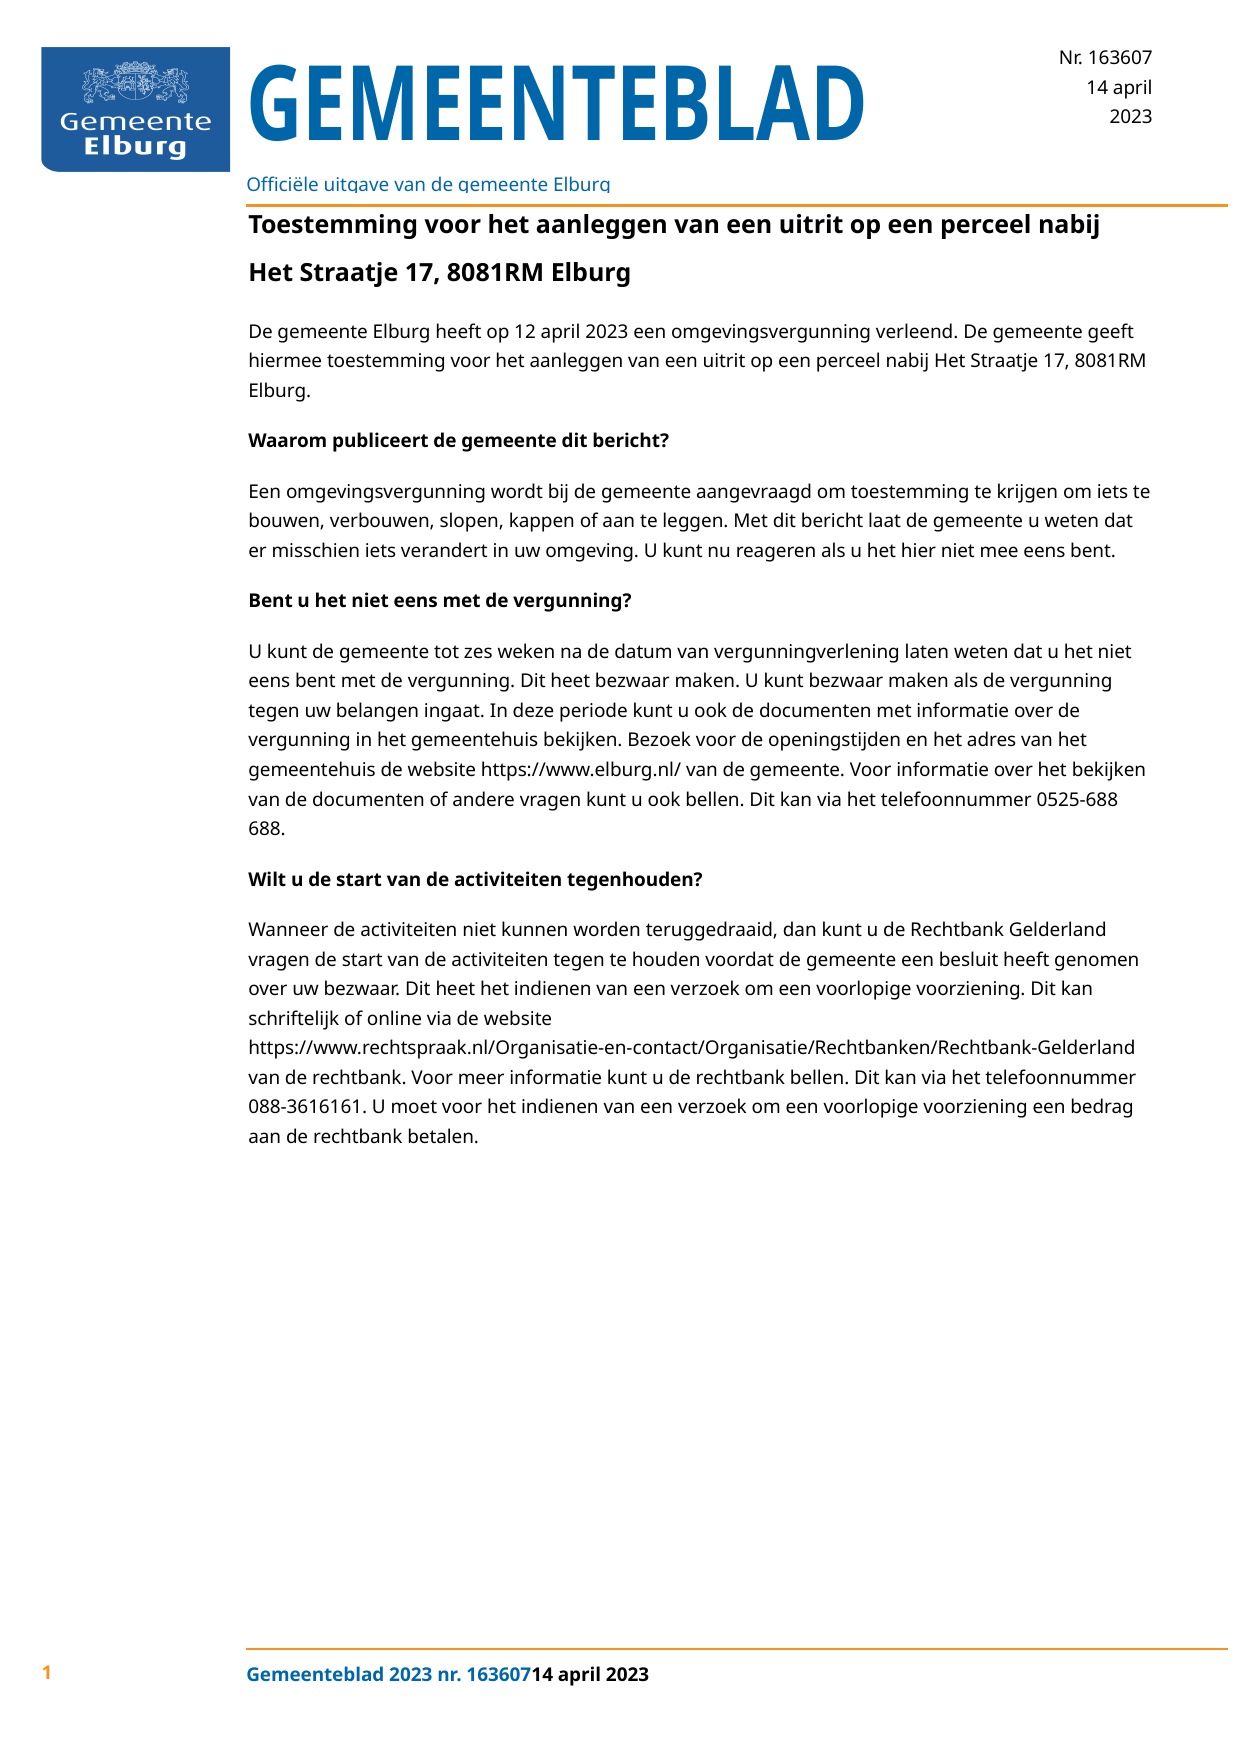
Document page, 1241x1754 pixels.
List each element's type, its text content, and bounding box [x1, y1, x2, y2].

text De gemeente Elburg heeft op 12 april 2023 een omgevingsvergunning verleend. De gemeente geeft hiermee toestemming voor het aanleggen van een uitrit op een perceel nabij Het Straatje 17, 8081RM Elburg. [248, 318, 1152, 403]
text Wilt u de start van de activiteiten tegenhouden? [248, 866, 1152, 892]
text Een omgevingsvergunning wordt bij de gemeente aangevraagd om toestemming te krijgen om iets te bouwen, verbouwen, slopen, kappen of aan te leggen. Met dit bericht laat de gemeente u weten dat er misschien iets verandert in uw omgeving. U kunt nu reageren als u het hier niet mee eens bent. [248, 478, 1152, 563]
text Waarom publiceert de gemeente dit bericht? [248, 427, 1152, 453]
text Toestemming voor het aanleggen van een uitrit op een perceel nabij Het Straatje 17, 8081RM Elburg [248, 207, 1152, 288]
text Wanneer de activiteiten niet kunnen worden teruggedraaid, dan kunt u de Rechtbank Gelderland vragen de start van de activiteiten tegen te houden voordat de gemeente een besluit heeft genomen over uw bezwaar. Dit heet het indienen van een verzoek om een voorlopige voorziening. Dit kan schriftelijk of online via de website https://www.rechtspraak.nl/Organisatie-en-contact/Organisatie/Rechtbanken/Rechtbank-Gelderland van de rechtbank. Voor meer informatie kunt u de rechtbank bellen. Dit kan via het telefoonnummer 088-3616161. U moet voor het indienen van een verzoek om een voorlopige voorziening een bedrag aan de rechtbank betalen. [248, 916, 1152, 1149]
text U kunt de gemeente tot zes weken na de datum van vergunningverlening laten weten dat u het niet eens bent met de vergunning. Dit heet bezwaar maken. U kunt bezwaar maken als de vergunning tegen uw belangen ingaat. In deze periode kunt u ook de documenten met informatie over de vergunning in het gemeentehuis bekijken. Bezoek voor de openingstijden en het adres van het gemeentehuis de website https://www.elburg.nl/ van de gemeente. Voor informatie over het bekijken van de documenten of andere vragen kunt u ook bellen. Dit kan via het telefoonnummer 0525-688 688. [248, 638, 1152, 841]
picture [41, 47, 231, 172]
text Bent u het niet eens met de vergunning? [248, 587, 1152, 613]
